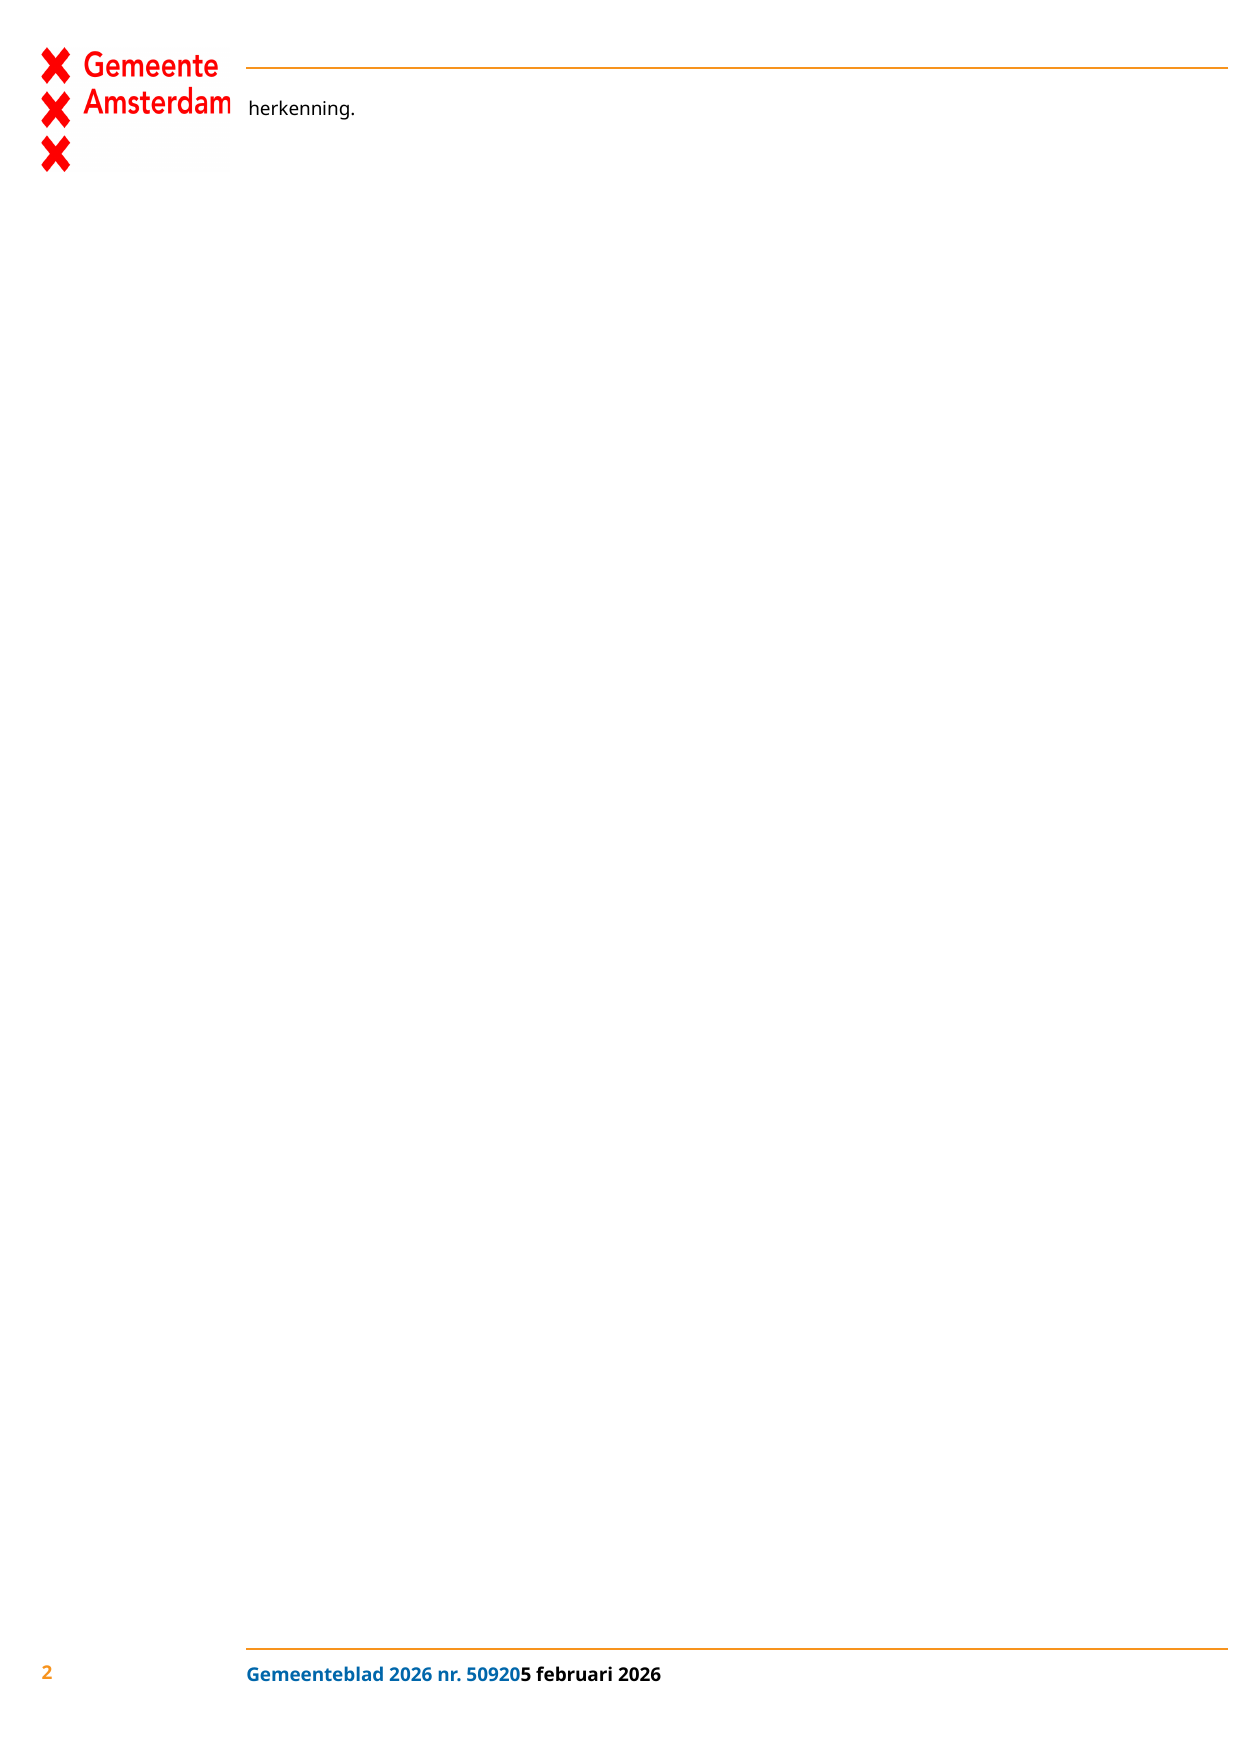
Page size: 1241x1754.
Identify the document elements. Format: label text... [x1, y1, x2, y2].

text herkenning. [248, 95, 1152, 121]
picture [41, 47, 231, 172]
